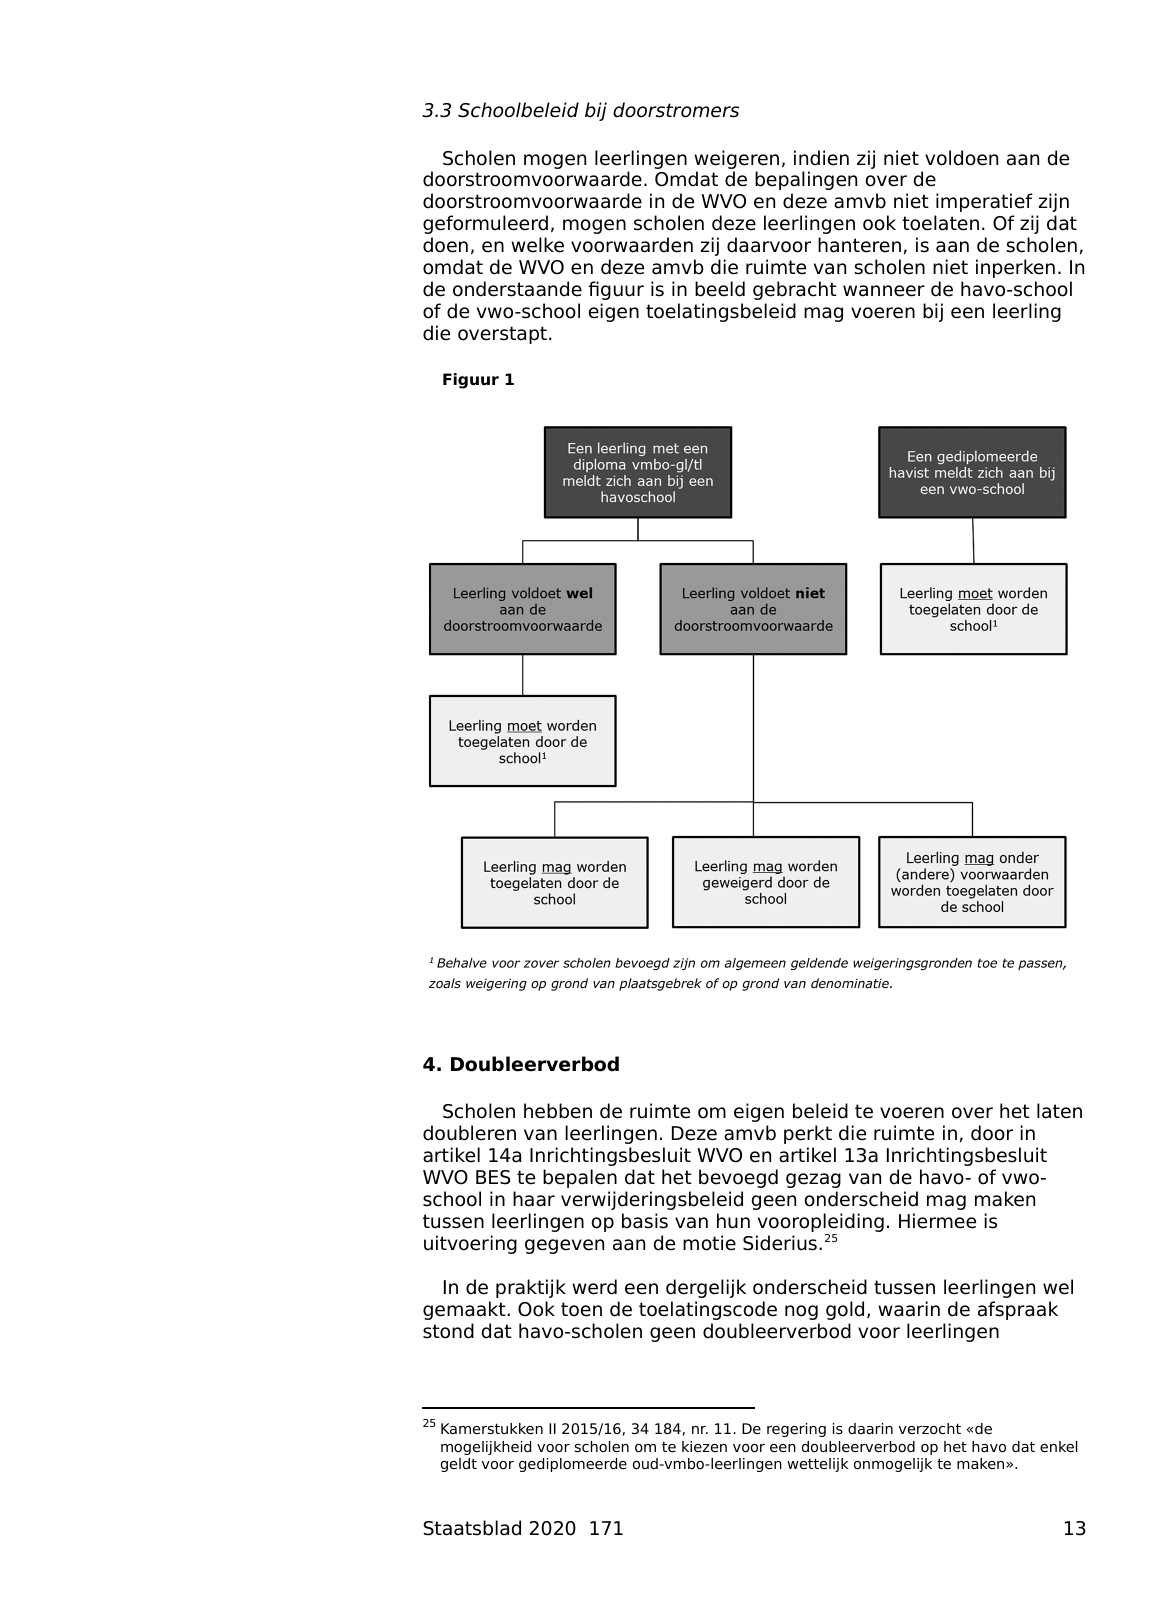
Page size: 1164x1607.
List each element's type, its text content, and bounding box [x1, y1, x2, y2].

text In de praktijk werd een dergelijk onderscheid tussen leerlingen wel gemaakt. Ook toen de toelatingscode nog gold, waarin de afspraak stond dat havo-scholen geen doubleerverbod voor leerlingen [422, 1277, 1087, 1343]
text Scholen hebben de ruimte om eigen beleid te voeren over het laten doubleren van leerlingen. Deze amvb perkt die ruimte in, door in artikel 14a Inrichtingsbesluit WVO en artikel 13a Inrichtingsbesluit WVO BES te bepalen dat het bevoegd gezag van de havo- of vwo-school in haar verwijderingsbeleid geen onderscheid mag maken tussen leerlingen op basis van hun vooropleiding. Hiermee is uitvoering gegeven aan de motie Siderius. [422, 1101, 1087, 1255]
subtitle 4. Doubleerverbod [422, 1054, 1087, 1076]
subtitle 3.3 Schoolbeleid bij doorstromers [422, 100, 1087, 122]
text Kamerstukken II 2015/16, 34 184, nr. 11. De regering is daarin verzocht «de mogelijkheid voor scholen om te kiezen voor een doubleerverbod op het havo dat enkel geldt voor gediplomeerde oud-vmbo-leerlingen wettelijk onmogelijk te maken». [422, 1417, 1087, 1473]
text Figuur 1 [422, 371, 1072, 389]
text Scholen mogen leerlingen weigeren, indien zij niet voldoen aan de doorstroomvoorwaarde. Omdat de bepalingen over de doorstroomvoorwaarde in de WVO en deze amvb niet imperatief zijn geformuleerd, mogen scholen deze leerlingen ook toelaten. Of zij dat doen, en welke voorwaarden zij daarvoor hanteren, is aan de scholen, omdat de WVO en deze amvb die ruimte van scholen niet inperken. In de onderstaande figuur is in beeld gebracht wanneer de havo-school of de vwo-school eigen toelatingsbeleid mag voeren bij een leerling die overstapt. [422, 147, 1087, 345]
picture [422, 423, 1072, 1002]
